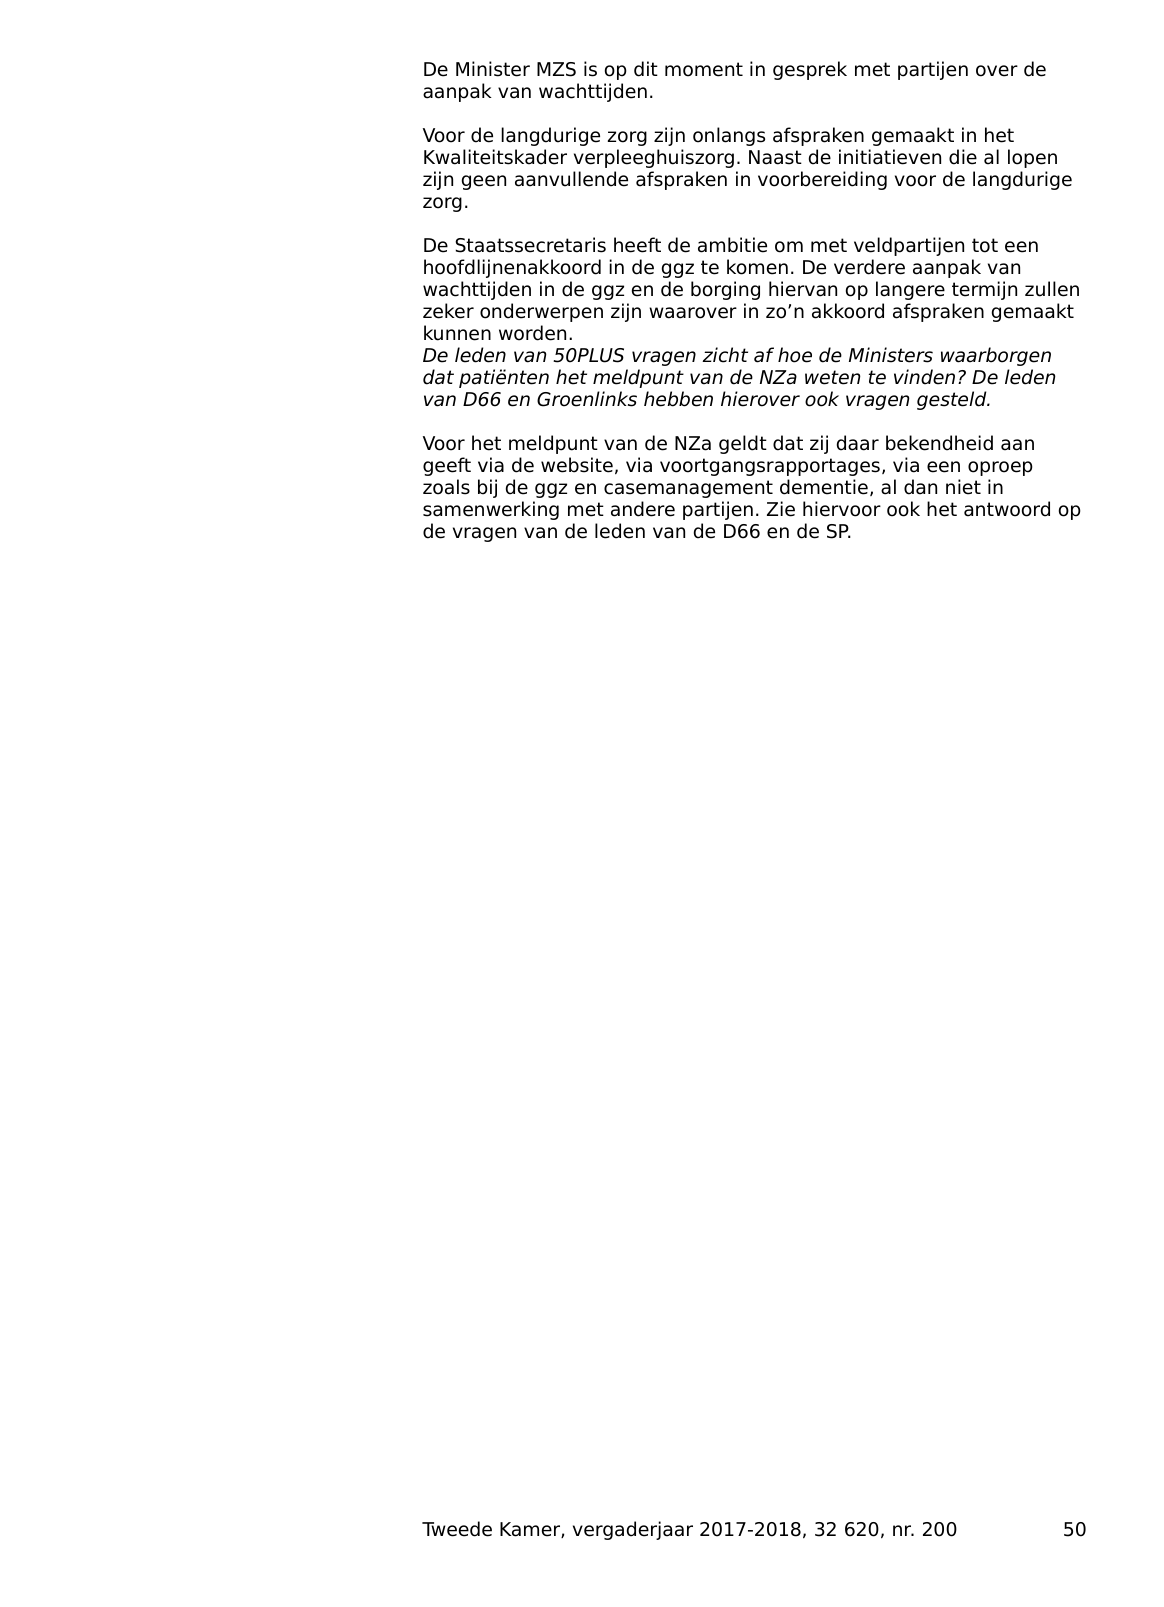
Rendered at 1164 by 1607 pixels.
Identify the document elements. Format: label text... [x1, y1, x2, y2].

text Voor de langdurige zorg zijn onlangs afspraken gemaakt in het Kwaliteitskader verpleeghuiszorg. Naast de initiatieven die al lopen zijn geen aanvullende afspraken in voorbereiding voor de langdurige zorg. [422, 125, 1087, 213]
text Voor het meldpunt van de NZa geldt dat zij daar bekendheid aan geeft via de website, via voortgangsrapportages, via een oproep zoals bij de ggz en casemanagement dementie, al dan niet in samenwerking met andere partijen. Zie hiervoor ook het antwoord op de vragen van de leden van de D66 en de SP. [422, 433, 1087, 543]
text De Minister MZS is op dit moment in gesprek met partijen over de aanpak van wachttijden. [422, 59, 1087, 103]
text De leden van 50PLUS vragen zicht af hoe de Ministers waarborgen dat patiënten het meldpunt van de NZa weten te vinden? De leden van D66 en Groenlinks hebben hierover ook vragen gesteld. [422, 345, 1087, 411]
text De Staatssecretaris heeft de ambitie om met veldpartijen tot een hoofdlijnenakkoord in de ggz te komen. De verdere aanpak van wachttijden in de ggz en de borging hiervan op langere termijn zullen zeker onderwerpen zijn waarover in zo’n akkoord afspraken gemaakt kunnen worden. [422, 235, 1087, 345]
